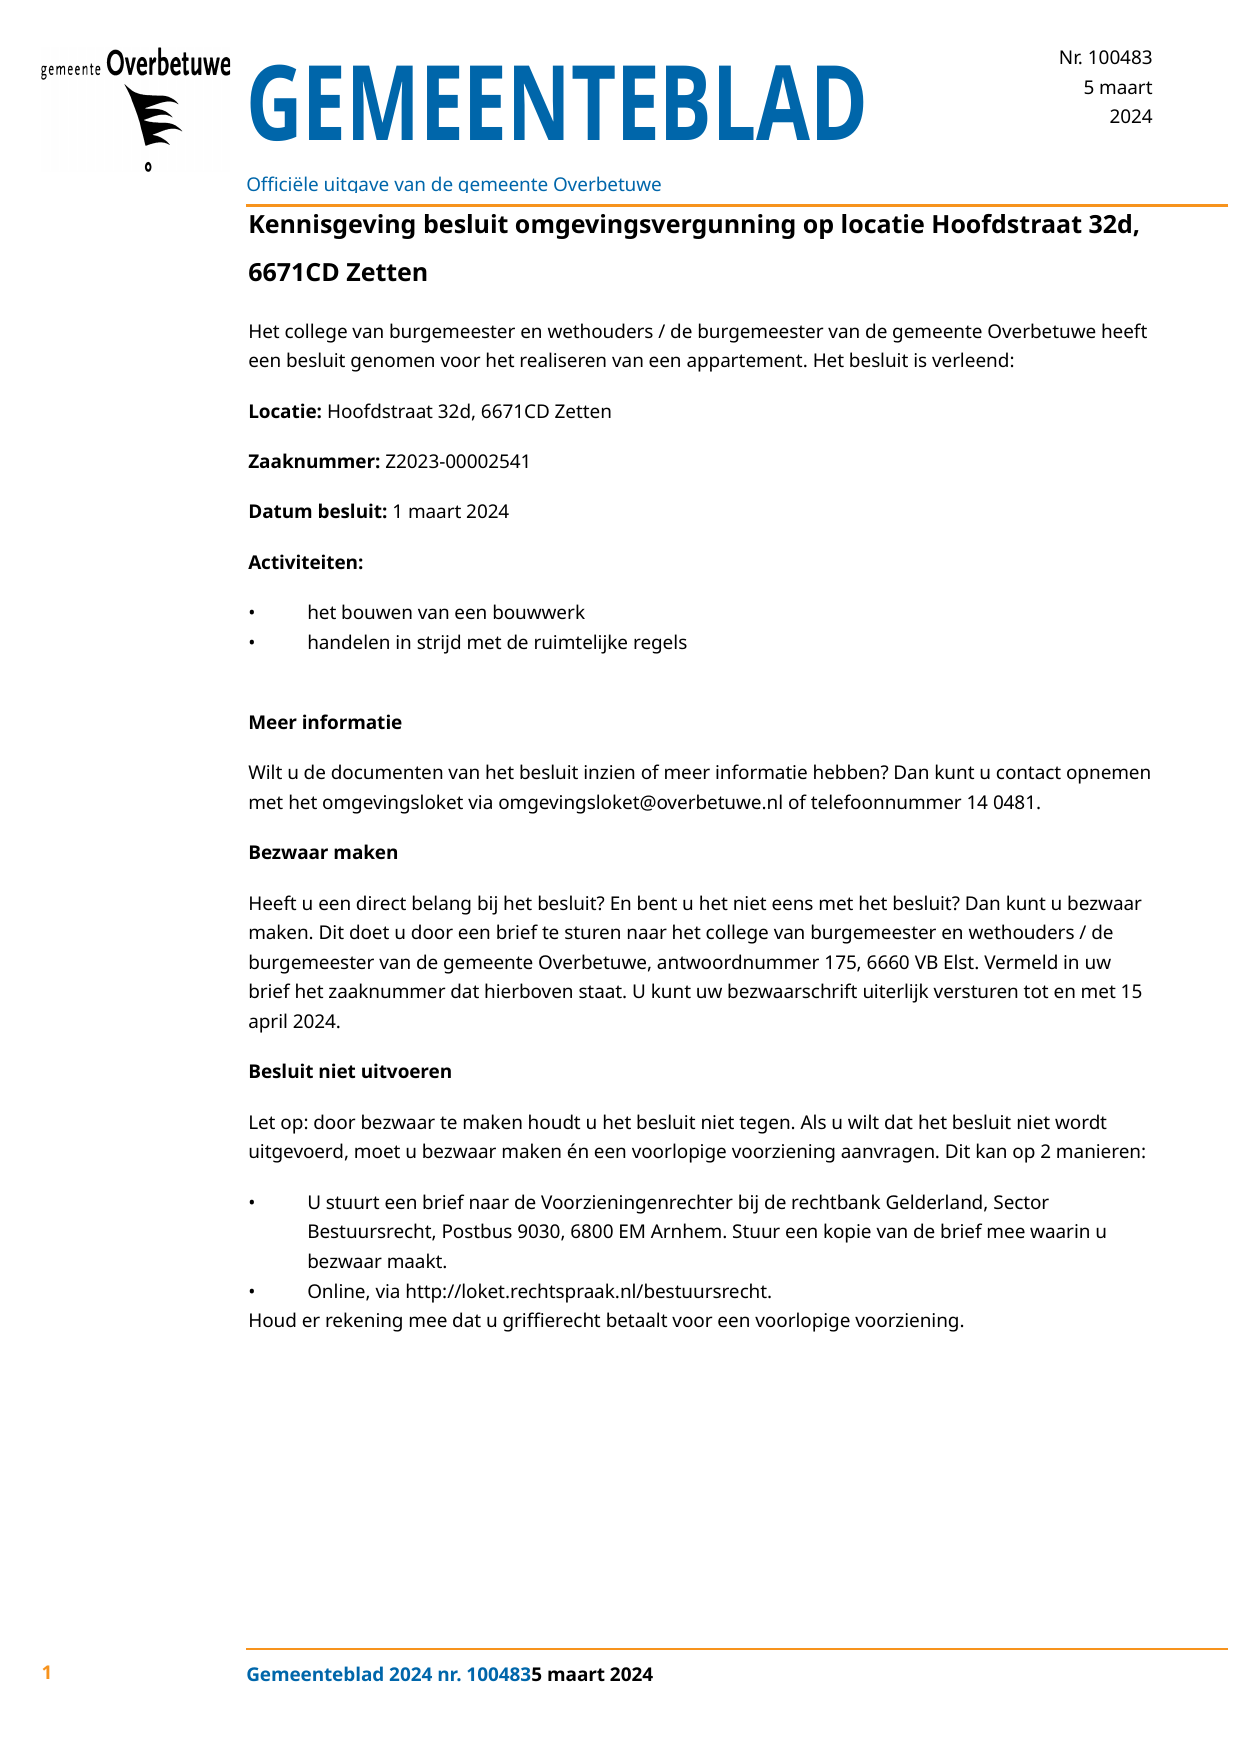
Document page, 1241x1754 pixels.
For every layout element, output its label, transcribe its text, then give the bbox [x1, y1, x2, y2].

text Meer informatie [248, 709, 1152, 735]
text Heeft u een direct belang bij het besluit? En bent u het niet eens met het besluit? Dan kunt u bezwaar maken. Dit doet u door een brief te sturen naar het college van burgemeester en wethouders / de burgemeester van de gemeente Overbetuwe, antwoordnummer 175, 6660 VB Elst. Vermeld in uw brief het zaaknummer dat hierboven staat. U kunt uw bezwaarschrift uiterlijk versturen tot en met 15 april 2024. [248, 890, 1152, 1034]
text Wilt u de documenten van het besluit inzien of meer informatie hebben? Dan kunt u contact opnemen met het omgevingsloket via omgevingsloket@overbetuwe.nl of telefoonnummer 14 0481. [248, 759, 1152, 815]
text Bezwaar maken [248, 839, 1152, 865]
text Let op: door bezwaar te maken houdt u het besluit niet tegen. Als u wilt dat het besluit niet wordt uitgevoerd, moet u bezwaar maken én een voorlopige voorziening aanvragen. Dit kan op 2 manieren: [248, 1109, 1152, 1164]
list het bouwen van een bouwwerk [248, 599, 1152, 625]
text Houd er rekening mee dat u griffierecht betaalt voor een voorlopige voorziening. [248, 1307, 1152, 1333]
text Besluit niet uitvoeren [248, 1059, 1152, 1084]
text Locatie: Hoofdstraat 32d, 6671CD Zetten [248, 398, 1152, 424]
picture [41, 47, 231, 172]
text Kennisgeving besluit omgevingsvergunning op locatie Hoofdstraat 32d, 6671CD Zetten [248, 207, 1152, 288]
text Het college van burgemeester en wethouders / de burgemeester van de gemeente Overbetuwe heeft een besluit genomen voor het realiseren van een appartement. Het besluit is verleend: [248, 318, 1152, 373]
text Zaaknummer: Z2023-00002541 [248, 448, 1152, 474]
list handelen in strijd met de ruimtelijke regels [248, 629, 1152, 655]
list U stuurt een brief naar de Voorzieningenrechter bij de rechtbank Gelderland, Sector Bestuursrecht, Postbus 9030, 6800 EM Arnhem. Stuur een kopie van de brief mee waarin u bezwaar maakt. [248, 1189, 1152, 1274]
text Activiteiten: [248, 549, 1152, 575]
list Online, via http://loket.rechtspraak.nl/bestuursrecht. [248, 1278, 1152, 1304]
text Datum besluit: 1 maart 2024 [248, 499, 1152, 524]
